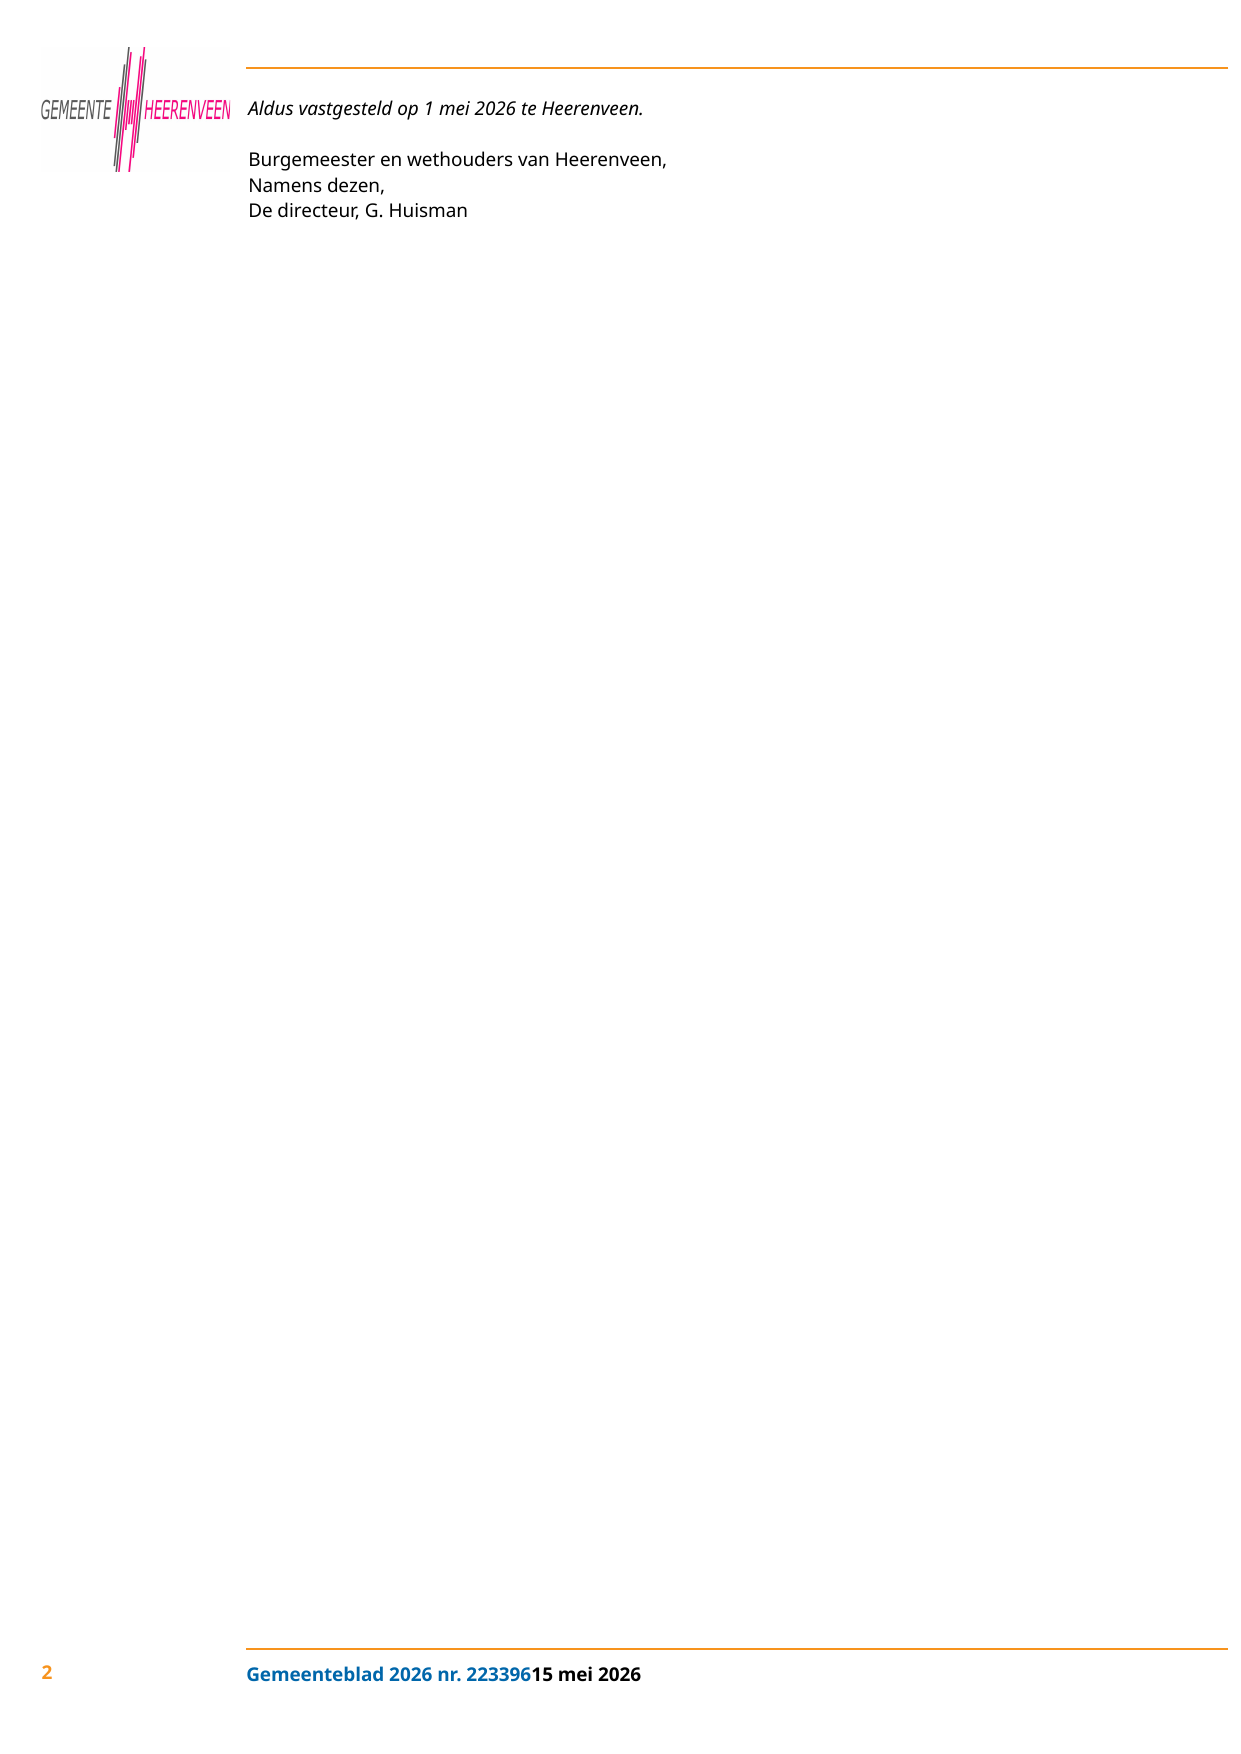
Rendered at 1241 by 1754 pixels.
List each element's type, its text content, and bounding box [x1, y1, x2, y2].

text Burgemeester en wethouders van Heerenveen, [248, 146, 1152, 172]
text Aldus vastgesteld op 1 mei 2026 te Heerenveen. [248, 95, 1152, 121]
text De directeur, G. Huisman [248, 198, 1152, 223]
text Namens dezen, [248, 172, 1152, 198]
picture [41, 47, 231, 172]
